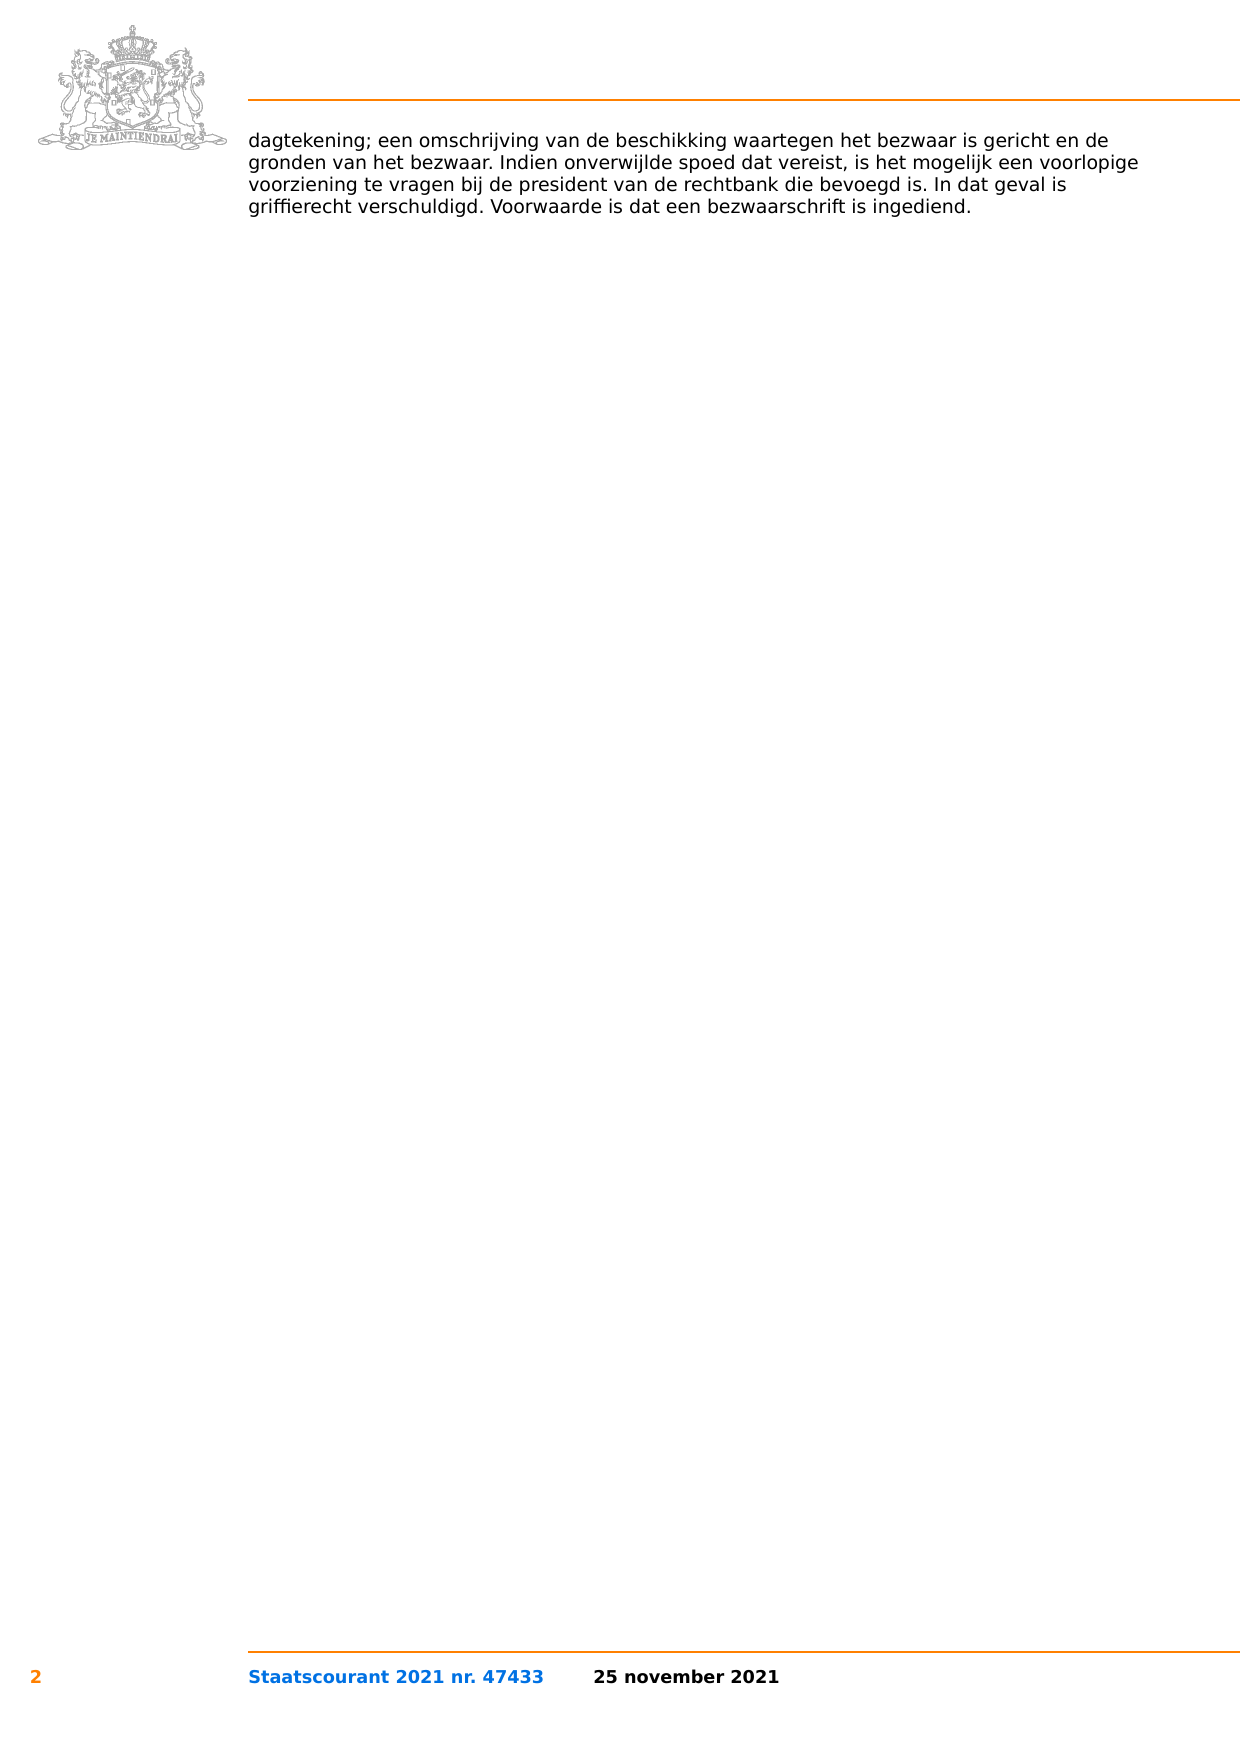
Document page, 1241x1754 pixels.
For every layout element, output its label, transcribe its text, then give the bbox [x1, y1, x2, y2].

text dagtekening; een omschrijving van de beschikking waartegen het bezwaar is gericht en de gronden van het bezwaar. Indien onverwijlde spoed dat vereist, is het mogelijk een voorlopige voorziening te vragen bij de president van de rechtbank die bevoegd is. In dat geval is griffierecht verschuldigd. Voorwaarde is dat een bezwaarschrift is ingediend. [248, 130, 1163, 218]
picture [38, 25, 227, 150]
